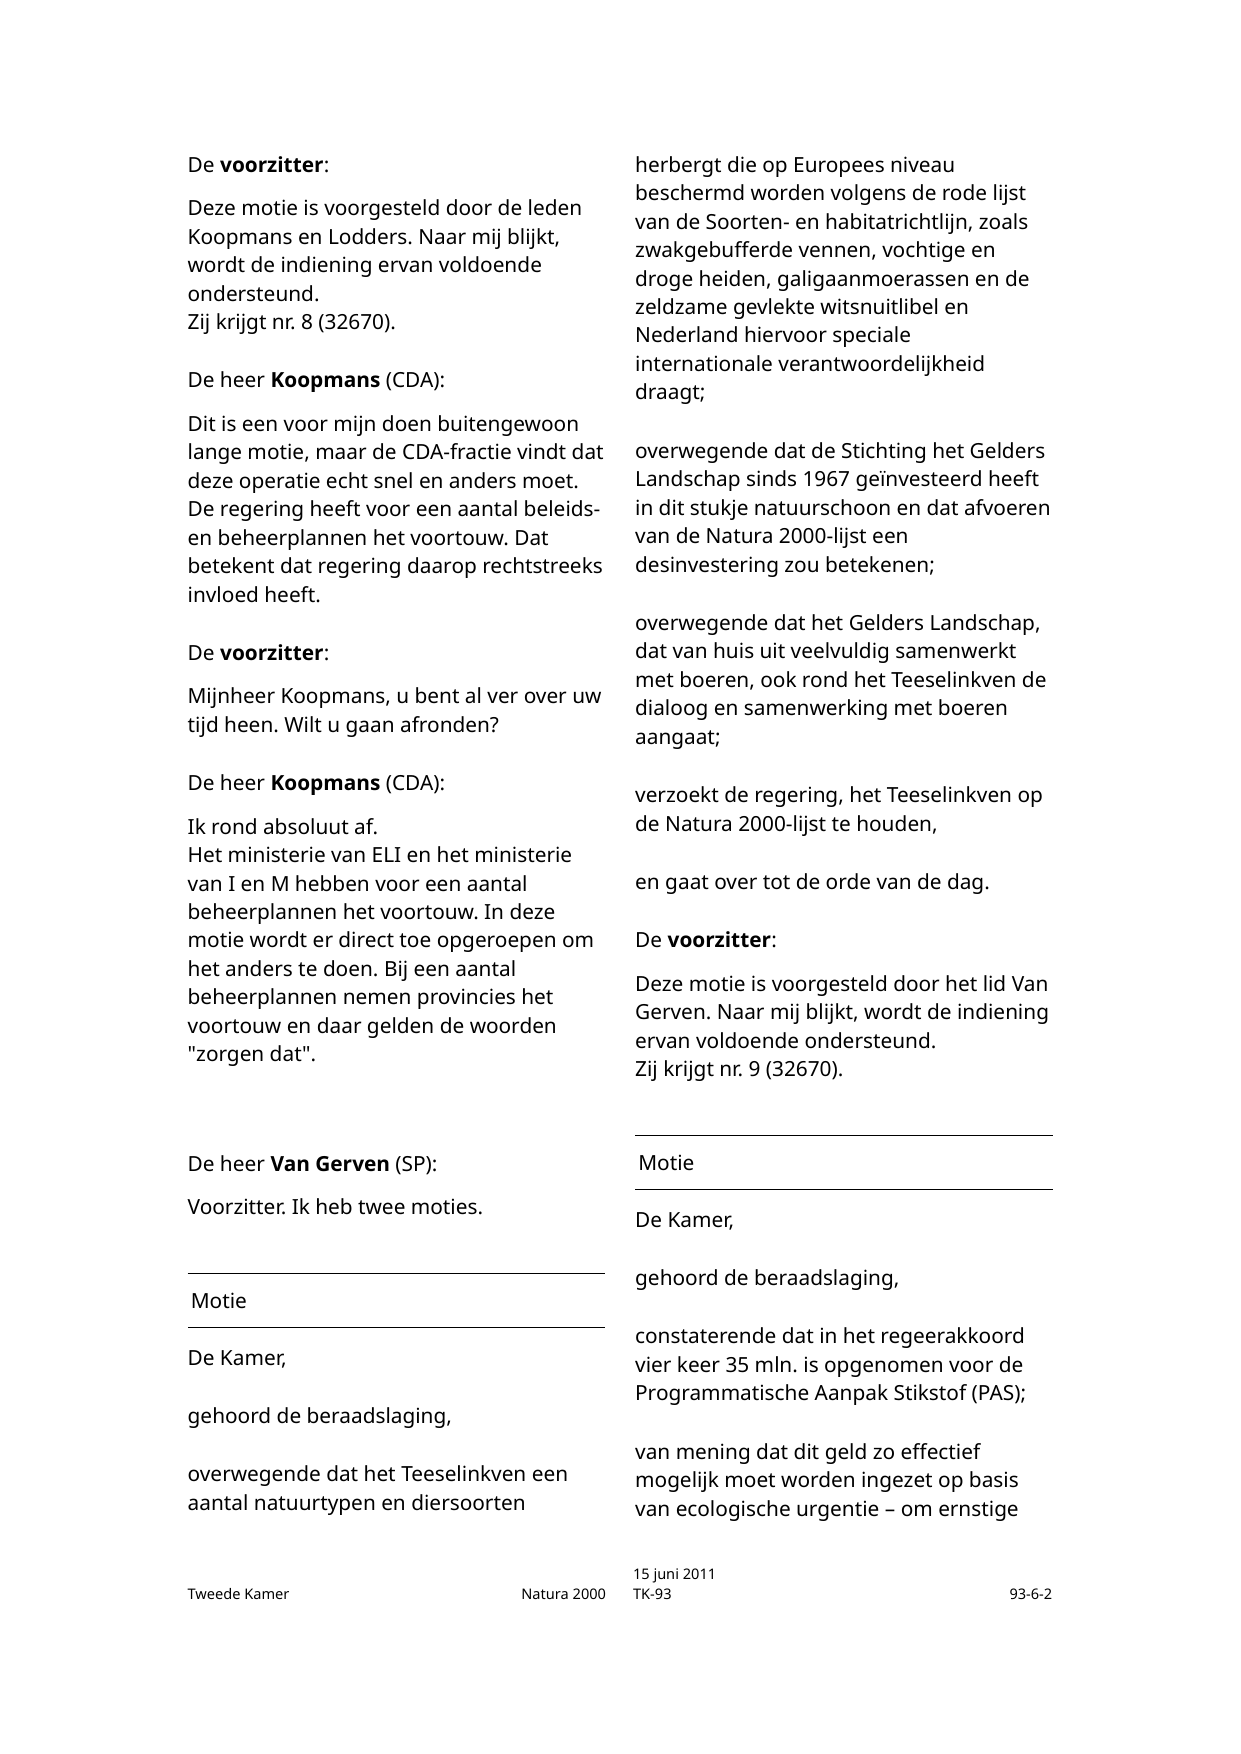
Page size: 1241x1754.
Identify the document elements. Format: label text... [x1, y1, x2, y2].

text Zij krijgt nr. 9 (32670). [635, 1054, 1053, 1083]
text overwegende dat het Teeselinkven een aantal natuurtypen en diersoorten [187, 1459, 605, 1516]
text De heer Koopmans (CDA): [187, 768, 605, 797]
text Zij krijgt nr. 8 (32670). [187, 307, 605, 336]
text en gaat over tot de orde van de dag. [635, 867, 1053, 896]
text Ik rond absoluut af. [187, 812, 605, 840]
text De heer Koopmans (CDA): [187, 366, 605, 394]
text gehoord de beraadslaging, [635, 1263, 1053, 1292]
text overwegende dat de Stichting het Gelders Landschap sinds 1967 geïnvesteerd heeft in dit stukje natuurschoon en dat afvoeren van de Natura 2000-lijst een desinvestering zou betekenen; [635, 436, 1053, 578]
text De voorzitter: [187, 638, 605, 667]
text herbergt die op Europees niveau beschermd worden volgens de rode lijst van de Soorten- en habitatrichtlijn, zoals zwakgebufferde vennen, vochtige en droge heiden, galigaanmoerassen en de zeldzame gevlekte witsnuitlibel en Nederland hiervoor speciale internationale verantwoordelijkheid draagt; [635, 150, 1053, 406]
text Deze motie is voorgesteld door de leden Koopmans en Lodders. Naar mij blijkt, wordt de indiening ervan voldoende ondersteund. [187, 193, 605, 307]
text constaterende dat in het regeerakkoord vier keer 35 mln. is opgenomen voor de Programmatische Aanpak Stikstof (PAS); [635, 1322, 1053, 1407]
subtitle Motie [187, 1274, 605, 1328]
text van mening dat dit geld zo effectief mogelijk moet worden ingezet op basis van ecologische urgentie – om ernstige [635, 1437, 1053, 1522]
text Voorzitter. Ik heb twee moties. [187, 1192, 605, 1221]
text Deze motie is voorgesteld door het lid Van Gerven. Naar mij blijkt, wordt de indiening ervan voldoende ondersteund. [635, 969, 1053, 1054]
text De voorzitter: [635, 926, 1053, 954]
text overwegende dat het Gelders Landschap, dat van huis uit veelvuldig samenwerkt met boeren, ook rond het Teeselinkven de dialoog en samenwerking met boeren aangaat; [635, 608, 1053, 750]
text verzoekt de regering, het Teeselinkven op de Natura 2000-lijst te houden, [635, 780, 1053, 837]
text Het ministerie van ELI en het ministerie van I en M hebben voor een aantal beheerplannen het voortouw. In deze motie wordt er direct toe opgeroepen om het anders te doen. Bij een aantal beheerplannen nemen provincies het voortouw en daar gelden de woorden "zorgen dat". [187, 840, 605, 1068]
text De heer Van Gerven (SP): [187, 1149, 605, 1177]
text Dit is een voor mijn doen buitengewoon lange motie, maar de CDA-fractie vindt dat deze operatie echt snel en anders moet. De regering heeft voor een aantal beleids- en beheerplannen het voortouw. Dat betekent dat regering daarop rechtstreeks invloed heeft. [187, 409, 605, 608]
text  [187, 1098, 605, 1126]
text Mijnheer Koopmans, u bent al ver over uw tijd heen. Wilt u gaan afronden? [187, 682, 605, 738]
subtitle Motie [635, 1136, 1053, 1189]
text De Kamer, [635, 1205, 1053, 1233]
text De voorzitter: [187, 150, 605, 178]
text De Kamer, [187, 1343, 605, 1371]
text gehoord de beraadslaging, [187, 1401, 605, 1429]
